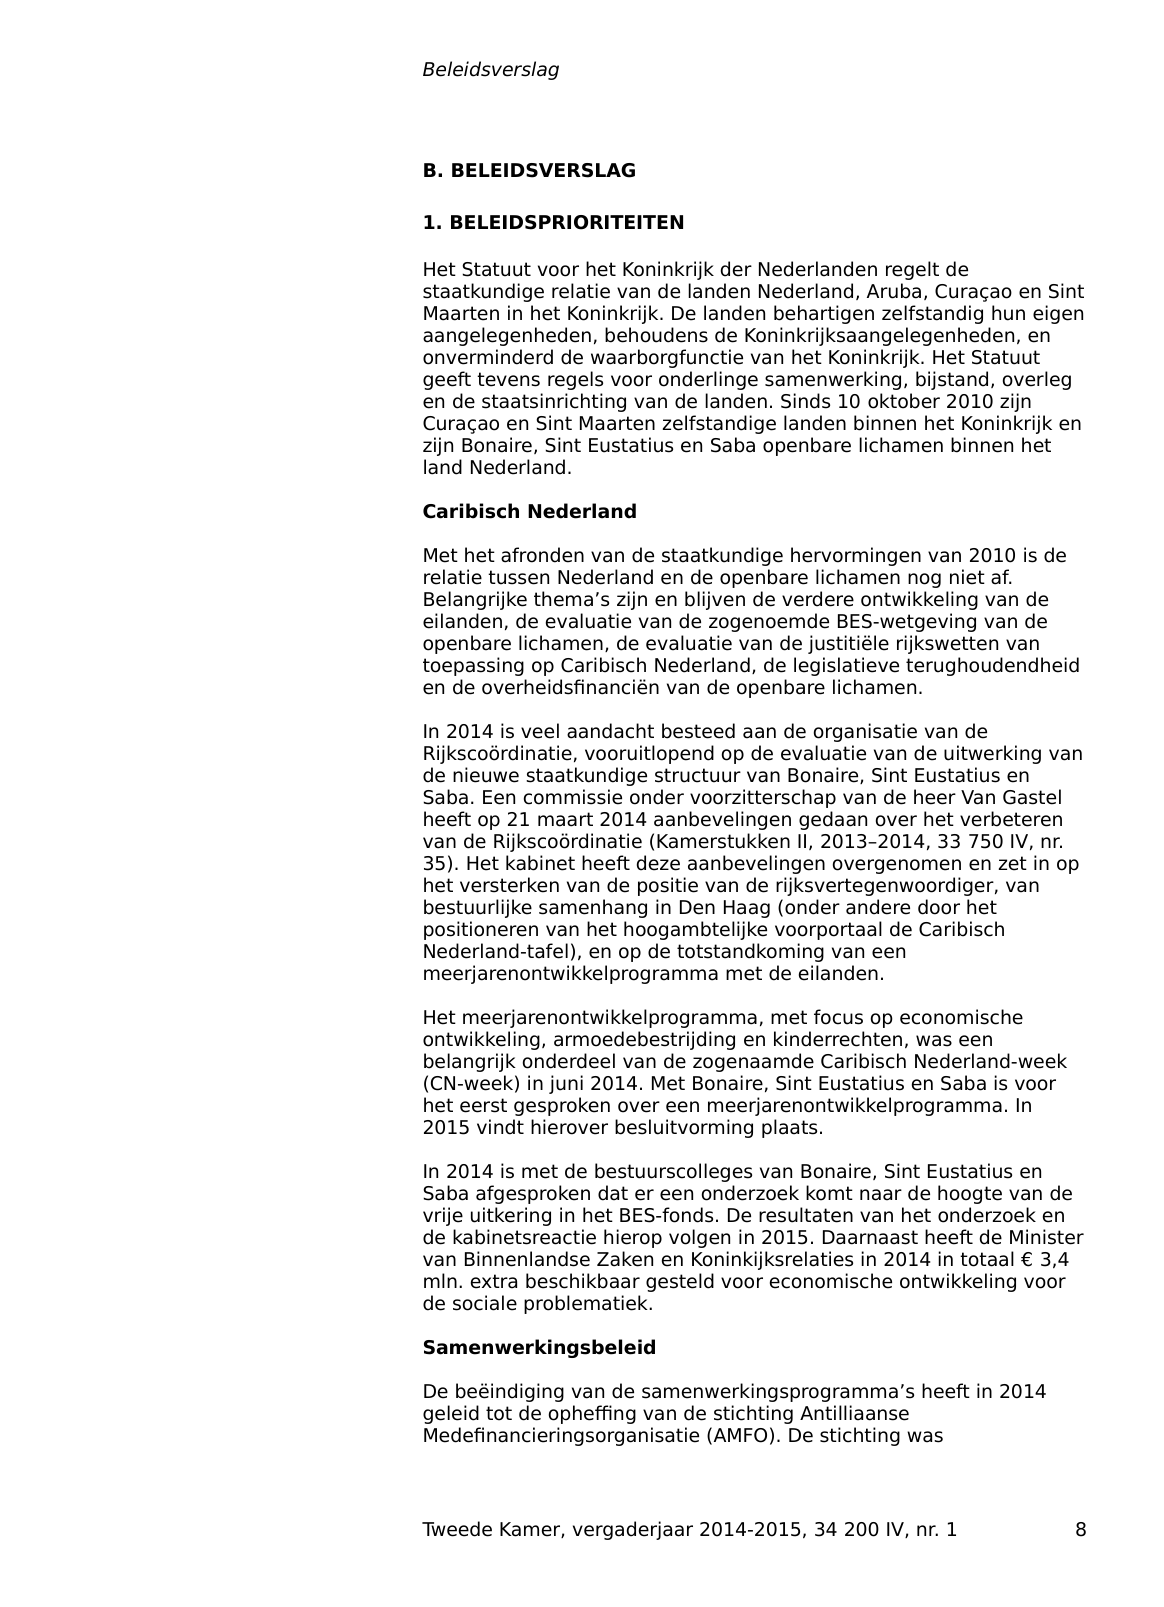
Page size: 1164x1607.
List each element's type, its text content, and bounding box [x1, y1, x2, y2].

text Met het afronden van de staatkundige hervormingen van 2010 is de relatie tussen Nederland en de openbare lichamen nog niet af. Belangrijke thema’s zijn en blijven de verdere ontwikkeling van de eilanden, de evaluatie van de zogenoemde BES-wetgeving van de openbare lichamen, de evaluatie van de justitiële rijkswetten van toepassing op Caribisch Nederland, de legislatieve terughoudendheid en de overheidsfinanciën van de openbare lichamen. [422, 545, 1087, 699]
text De beëindiging van de samenwerkingsprogramma’s heeft in 2014 geleid tot de opheffing van de stichting Antilliaanse Medefinancieringsorganisatie (AMFO). De stichting was [422, 1381, 1087, 1447]
subtitle Samenwerkingsbeleid [422, 1337, 1087, 1359]
text In 2014 is met de bestuurscolleges van Bonaire, Sint Eustatius en Saba afgesproken dat er een onderzoek komt naar de hoogte van de vrije uitkering in het BES-fonds. De resultaten van het onderzoek en de kabinetsreactie hierop volgen in 2015. Daarnaast heeft de Minister van Binnenlandse Zaken en Koninkijksrelaties in 2014 in totaal € 3,4 mln. extra beschikbaar gesteld voor economische ontwikkeling voor de sociale problematiek. [422, 1161, 1087, 1315]
subtitle B. BELEIDSVERSLAG [422, 160, 1087, 182]
subtitle 1. BELEIDSPRIORITEITEN [422, 212, 1087, 234]
text Het meerjarenontwikkelprogramma, met focus op economische ontwikkeling, armoedebestrijding en kinderrechten, was een belangrijk onderdeel van de zogenaamde Caribisch Nederland-week (CN-week) in juni 2014. Met Bonaire, Sint Eustatius en Saba is voor het eerst gesproken over een meerjarenontwikkelprogramma. In 2015 vindt hierover besluitvorming plaats. [422, 1007, 1087, 1139]
subtitle Caribisch Nederland [422, 501, 1087, 523]
text In 2014 is veel aandacht besteed aan de organisatie van de Rijkscoördinatie, vooruitlopend op de evaluatie van de uitwerking van de nieuwe staatkundige structuur van Bonaire, Sint Eustatius en Saba. Een commissie onder voorzitterschap van de heer Van Gastel heeft op 21 maart 2014 aanbevelingen gedaan over het verbeteren van de Rijkscoördinatie (Kamerstukken II, 2013–2014, 33 750 IV, nr. 35). Het kabinet heeft deze aanbevelingen overgenomen en zet in op het versterken van de positie van de rijksvertegenwoordiger, van bestuurlijke samenhang in Den Haag (onder andere door het positioneren van het hoogambtelijke voorportaal de Caribisch Nederland-tafel), en op de totstandkoming van een meerjarenontwikkelprogramma met de eilanden. [422, 721, 1087, 985]
text Het Statuut voor het Koninkrijk der Nederlanden regelt de staatkundige relatie van de landen Nederland, Aruba, Curaçao en Sint Maarten in het Koninkrijk. De landen behartigen zelfstandig hun eigen aangelegenheden, behoudens de Koninkrijksaangelegenheden, en onverminderd de waarborgfunctie van het Koninkrijk. Het Statuut geeft tevens regels voor onderlinge samenwerking, bijstand, overleg en de staatsinrichting van de landen. Sinds 10 oktober 2010 zijn Curaçao en Sint Maarten zelfstandige landen binnen het Koninkrijk en zijn Bonaire, Sint Eustatius en Saba openbare lichamen binnen het land Nederland. [422, 259, 1087, 479]
